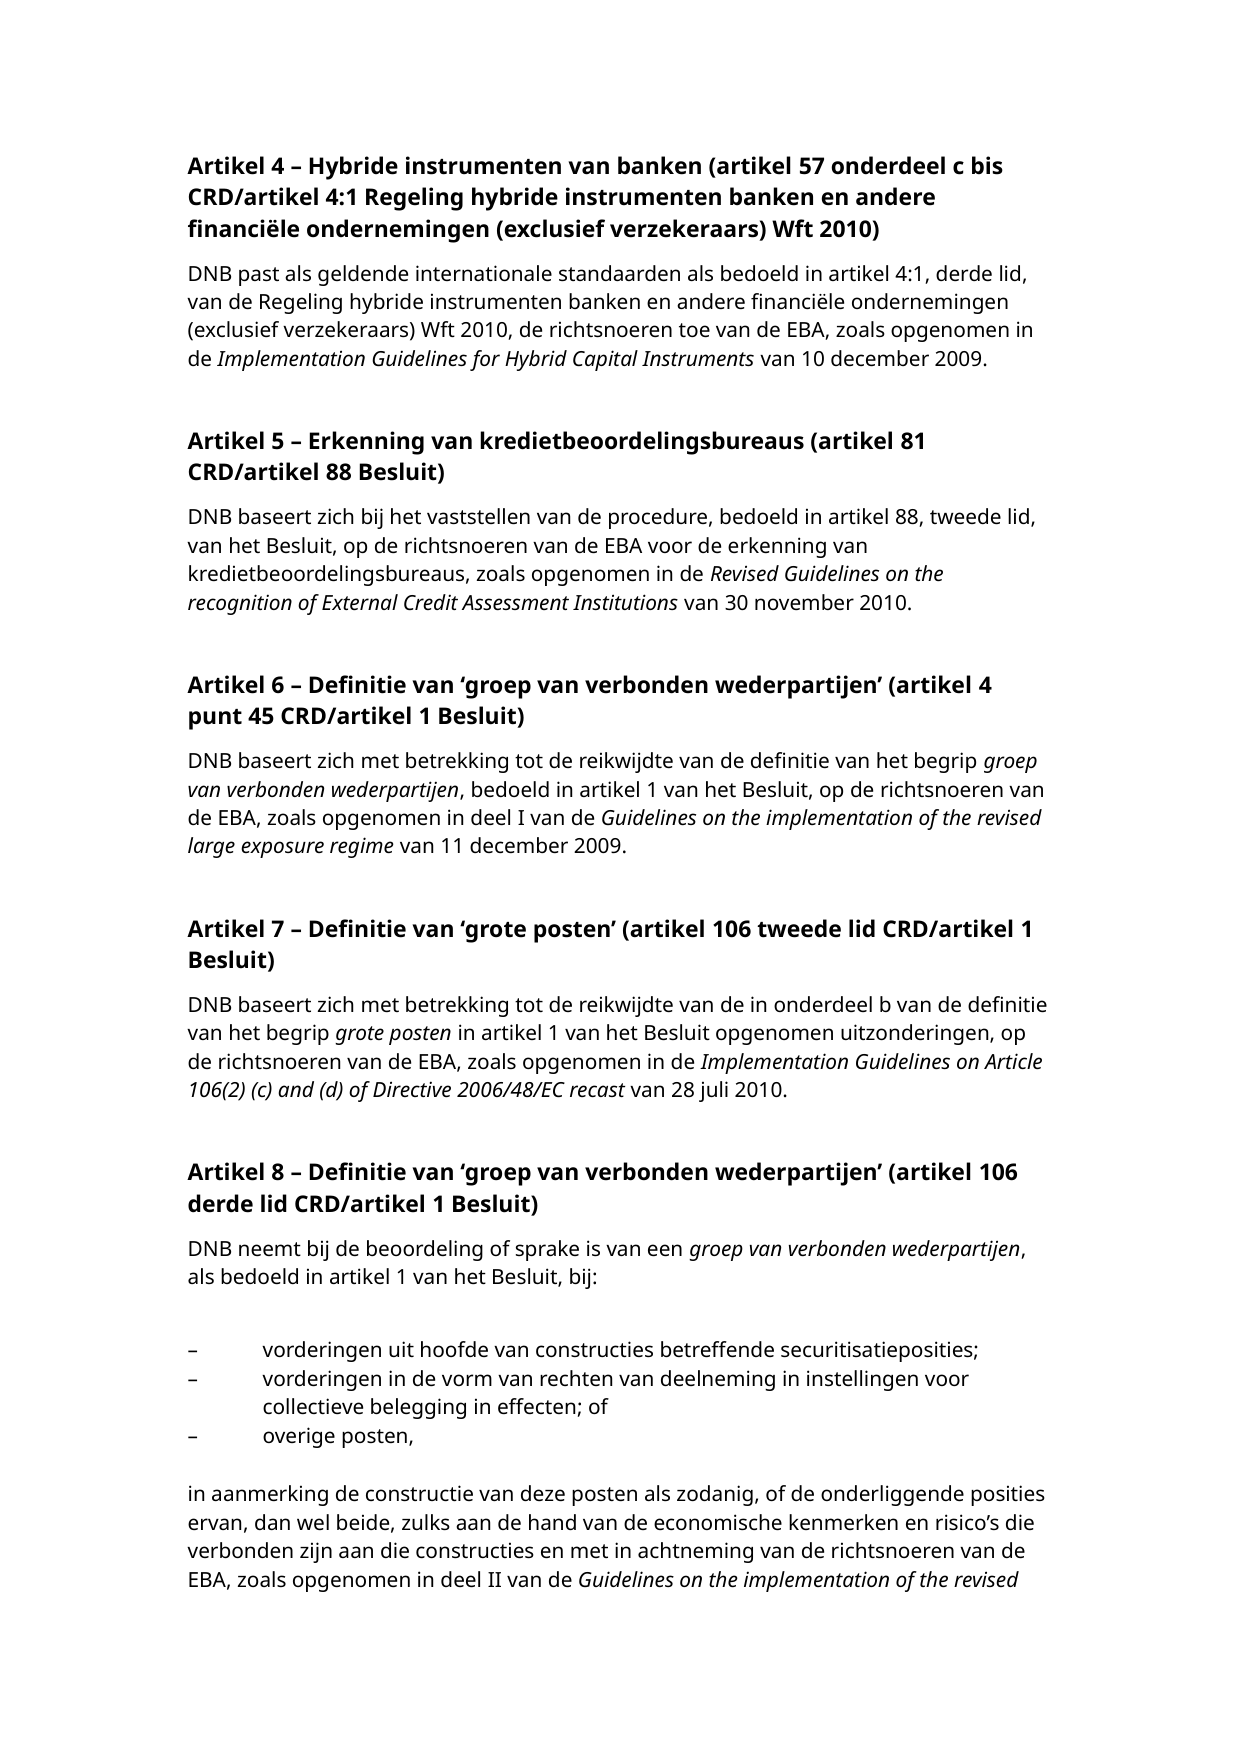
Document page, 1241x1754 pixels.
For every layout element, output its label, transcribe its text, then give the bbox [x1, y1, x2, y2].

text DNB baseert zich met betrekking tot de reikwijdte van de in onderdeel b van de definitie van het begrip grote posten in artikel 1 van het Besluit opgenomen uitzonderingen, op de richtsnoeren van de EBA, zoals opgenomen in de Implementation Guidelines on Article 106(2) (c) and (d) of Directive 2006/48/EC recast van 28 juli 2010. [187, 990, 1053, 1104]
subtitle Artikel 7 – Definitie van ‘grote posten’ (artikel 106 tweede lid CRD/artikel 1 Besluit) [187, 912, 1053, 975]
subtitle Artikel 8 – Definitie van ‘groep van verbonden wederpartijen’ (artikel 106 derde lid CRD/artikel 1 Besluit) [187, 1156, 1053, 1219]
text DNB baseert zich met betrekking tot de reikwijdte van de definitie van het begrip groep van verbonden wederpartijen, bedoeld in artikel 1 van het Besluit, op de richtsnoeren van de EBA, zoals opgenomen in deel I van de Guidelines on the implementation of the revised large exposure regime van 11 december 2009. [187, 746, 1053, 860]
text in aanmerking de constructie van deze posten als zodanig, of de onderliggende posities ervan, dan wel beide, zulks aan de hand van de economische kenmerken en risico’s die verbonden zijn aan die constructies en met in achtneming van de richtsnoeren van de EBA, zoals opgenomen in deel II van de Guidelines on the implementation of the revised [187, 1479, 1053, 1593]
subtitle Artikel 6 – Definitie van ‘groep van verbonden wederpartijen’ (artikel 4 punt 45 CRD/artikel 1 Besluit) [187, 669, 1053, 731]
text DNB baseert zich bij het vaststellen van de procedure, bedoeld in artikel 88, tweede lid, van het Besluit, op de richtsnoeren van de EBA voor de erkenning van kredietbeoordelingsbureaus, zoals opgenomen in de Revised Guidelines on the recognition of External Credit Assessment Institutions van 30 november 2010. [187, 502, 1053, 616]
subtitle Artikel 4 – Hybride instrumenten van banken (artikel 57 onderdeel c bis CRD/artikel 4:1 Regeling hybride instrumenten banken en andere financiële ondernemingen (exclusief verzekeraars) Wft 2010) [187, 150, 1053, 244]
list overige posten, [187, 1421, 1053, 1449]
list vorderingen uit hoofde van constructies betreffende securitisatieposities; [187, 1336, 1053, 1364]
list vorderingen in de vorm van rechten van deelneming in instellingen voor collectieve belegging in effecten; of [187, 1364, 1053, 1421]
text DNB past als geldende internationale standaarden als bedoeld in artikel 4:1, derde lid, van de Regeling hybride instrumenten banken en andere financiële ondernemingen (exclusief verzekeraars) Wft 2010, de richtsnoeren toe van de EBA, zoals opgenomen in de Implementation Guidelines for Hybrid Capital Instruments van 10 december 2009. [187, 259, 1053, 372]
subtitle Artikel 5 – Erkenning van kredietbeoordelingsbureaus (artikel 81 CRD/artikel 88 Besluit) [187, 425, 1053, 487]
text DNB neemt bij de beoordeling of sprake is van een groep van verbonden wederpartijen, als bedoeld in artikel 1 van het Besluit, bij: [187, 1234, 1053, 1291]
